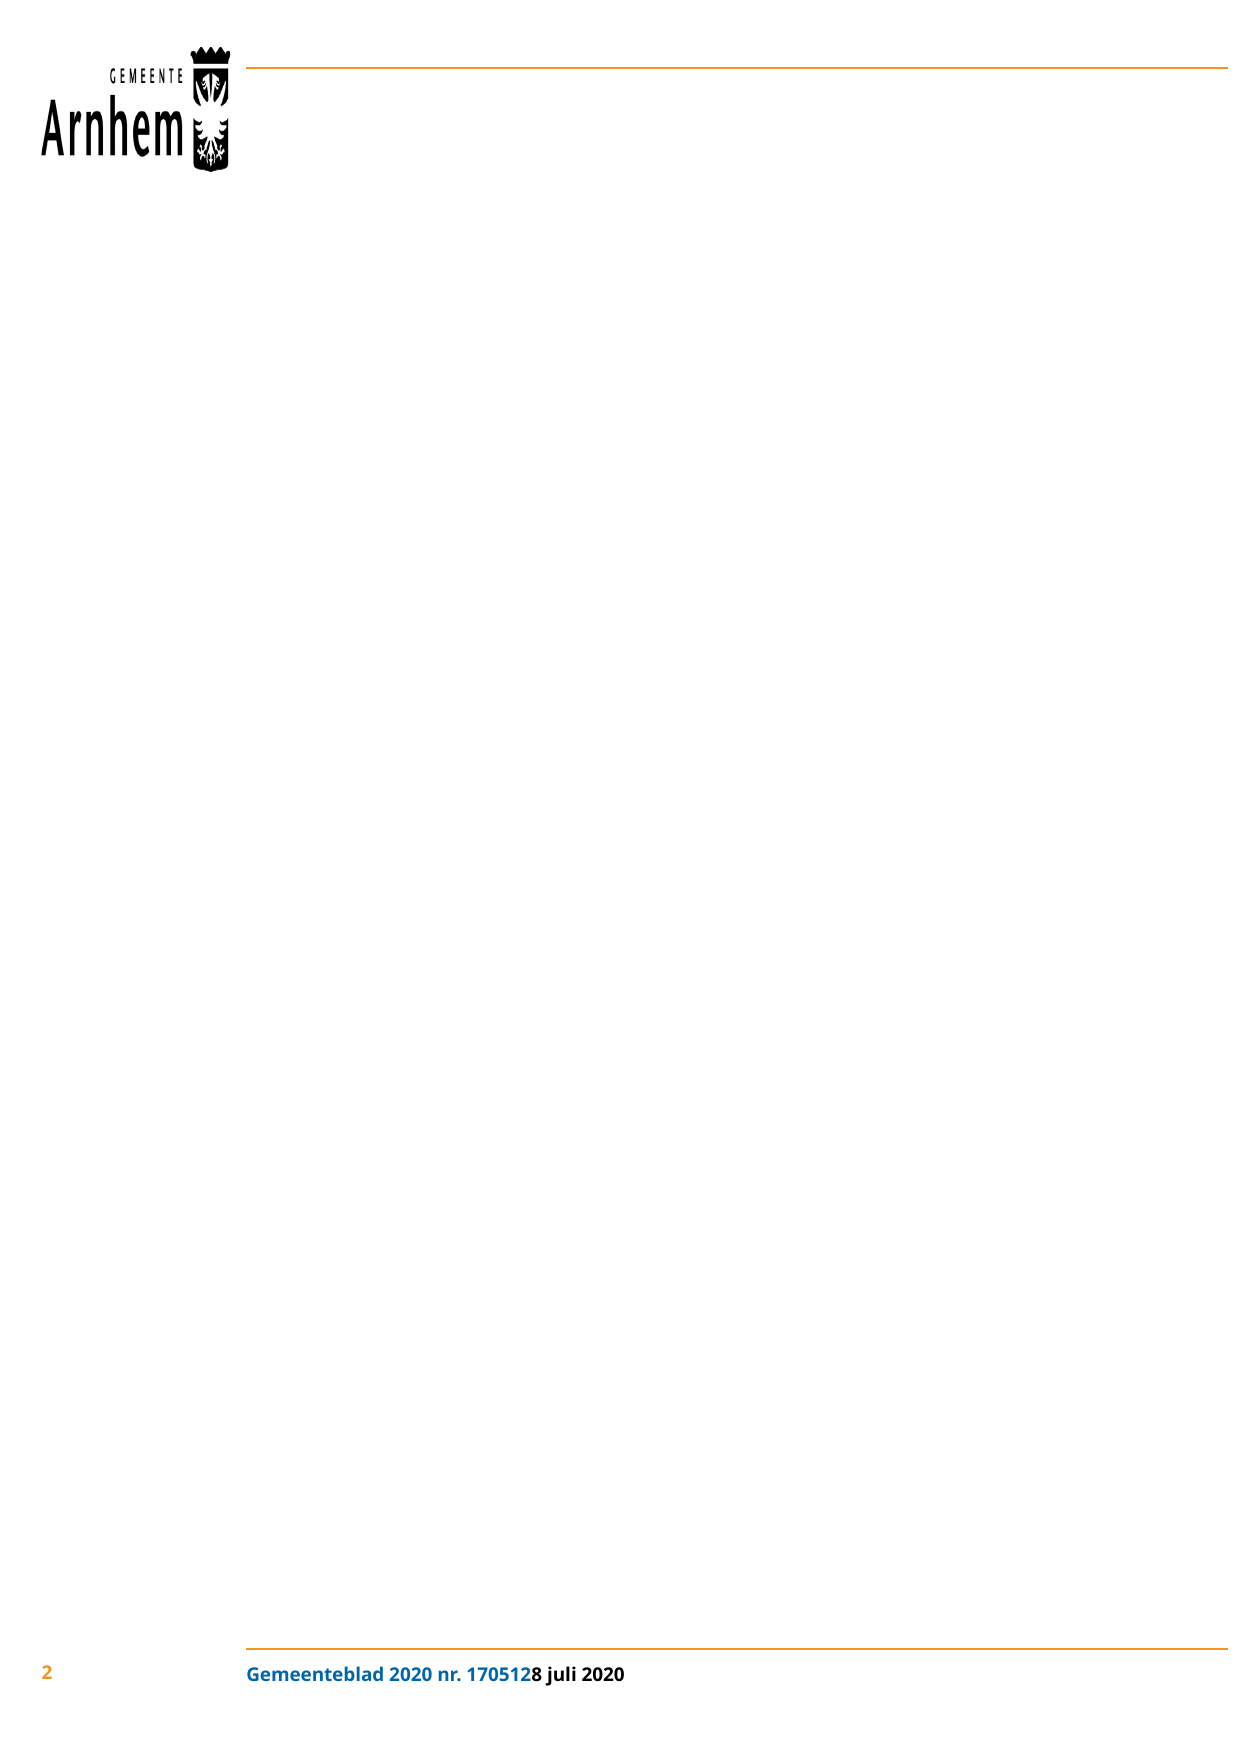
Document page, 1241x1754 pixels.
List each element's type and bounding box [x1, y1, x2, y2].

picture [41, 47, 231, 172]
